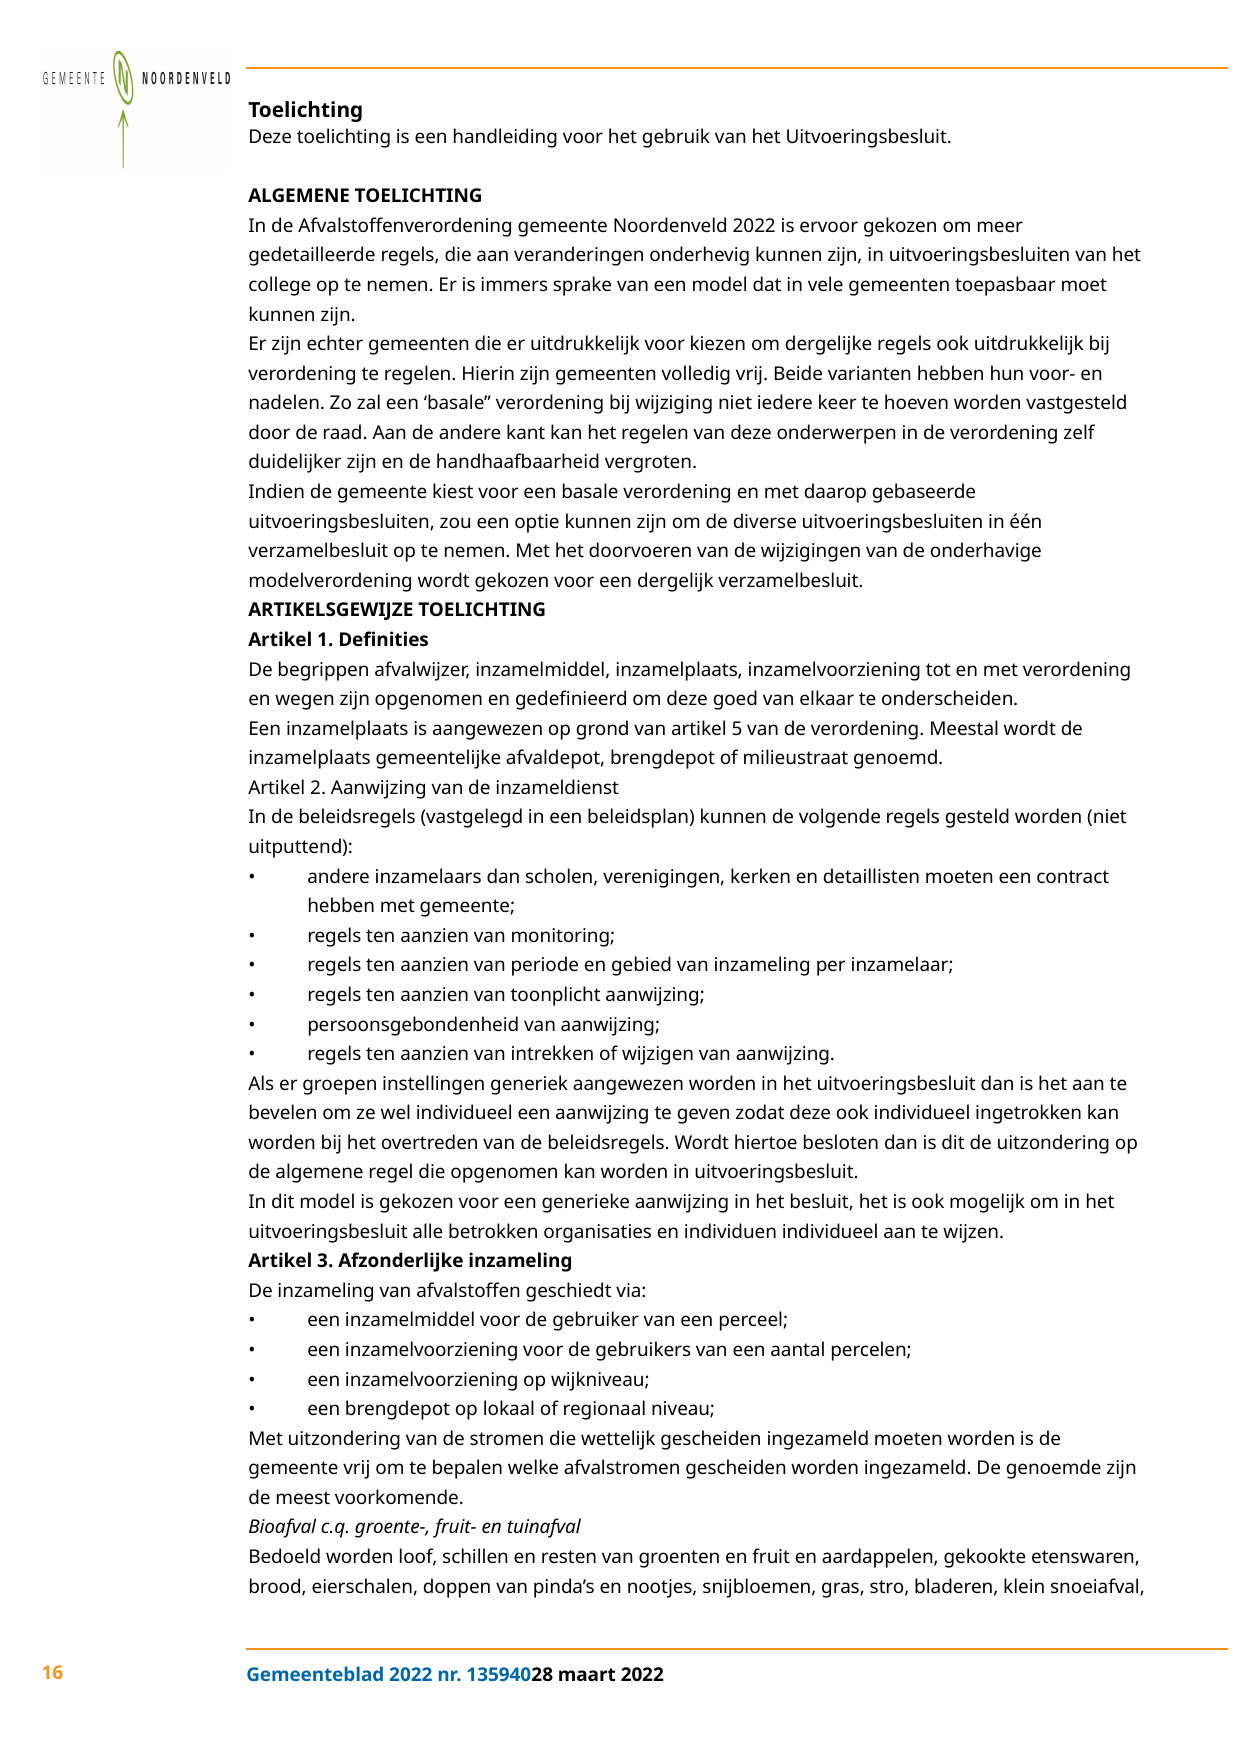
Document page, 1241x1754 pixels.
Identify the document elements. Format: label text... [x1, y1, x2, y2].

list regels ten aanzien van monitoring; [248, 922, 1152, 948]
text Toelichting [248, 95, 1152, 123]
text In de beleidsregels (vastgelegd in een beleidsplan) kunnen de volgende regels gesteld worden (niet uitputtend): [248, 804, 1152, 859]
list regels ten aanzien van periode en gebied van inzameling per inzamelaar; [248, 952, 1152, 977]
text ARTIKELSGEWIJZE TOELICHTING [248, 597, 1152, 622]
list regels ten aanzien van intrekken of wijzigen van aanwijzing. [248, 1040, 1152, 1066]
list andere inzamelaars dan scholen, verenigingen, kerken en detaillisten moeten een contract hebben met gemeente; [248, 863, 1152, 918]
text Artikel 2. Aanwijzing van de inzameldienst [248, 774, 1152, 800]
text Artikel 1. Definities [248, 626, 1152, 652]
text In dit model is gekozen voor een generieke aanwijzing in het besluit, het is ook mogelijk om in het uitvoeringsbesluit alle betrokken organisaties en individuen individueel aan te wijzen. [248, 1188, 1152, 1244]
text ALGEMENE TOELICHTING [248, 182, 1152, 208]
picture [41, 47, 231, 172]
text Er zijn echter gemeenten die er uitdrukkelijk voor kiezen om dergelijke regels ook uitdrukkelijk bij verordening te regelen. Hierin zijn gemeenten volledig vrij. Beide varianten hebben hun voor- en nadelen. Zo zal een ‘basale” verordening bij wijziging niet iedere keer te hoeven worden vastgesteld door de raad. Aan de andere kant kan het regelen van deze onderwerpen in de verordening zelf duidelijker zijn en de handhaafbaarheid vergroten. [248, 330, 1152, 474]
text Met uitzondering van de stromen die wettelijk gescheiden ingezameld moeten worden is de gemeente vrij om te bepalen welke afvalstromen gescheiden worden ingezameld. De genoemde zijn de meest voorkomende. [248, 1425, 1152, 1510]
text Als er groepen instellingen generiek aangewezen worden in het uitvoeringsbesluit dan is het aan te bevelen om ze wel individueel een aanwijzing te geven zodat deze ook individueel ingetrokken kan worden bij het overtreden van de beleidsregels. Wordt hiertoe besloten dan is dit de uitzondering op de algemene regel die opgenomen kan worden in uitvoeringsbesluit. [248, 1070, 1152, 1184]
list een inzamelvoorziening op wijkniveau; [248, 1366, 1152, 1392]
text Een inzamelplaats is aangewezen op grond van artikel 5 van de verordening. Meestal wordt de inzamelplaats gemeentelijke afvaldepot, brengdepot of milieustraat genoemd. [248, 715, 1152, 770]
text Artikel 3. Afzonderlijke inzameling [248, 1247, 1152, 1273]
text De inzameling van afvalstoffen geschiedt via: [248, 1277, 1152, 1303]
list persoonsgebondenheid van aanwijzing; [248, 1011, 1152, 1037]
text De begrippen afvalwijzer, inzamelmiddel, inzamelplaats, inzamelvoorziening tot en met verordening en wegen zijn opgenomen en gedefinieerd om deze goed van elkaar te onderscheiden. [248, 656, 1152, 711]
list een inzamelvoorziening voor de gebruikers van een aantal percelen; [248, 1336, 1152, 1362]
text Bedoeld worden loof, schillen en resten van groenten en fruit en aardappelen, gekookte etenswaren, brood, eierschalen, doppen van pinda’s en nootjes, snijbloemen, gras, stro, bladeren, klein snoeiafval, [248, 1543, 1152, 1599]
list een brengdepot op lokaal of regionaal niveau; [248, 1395, 1152, 1421]
text Bioafval c.q. groente-, fruit- en tuinafval [248, 1514, 1152, 1539]
text Deze toelichting is een handleiding voor het gebruik van het Uitvoeringsbesluit. [248, 123, 1152, 149]
list regels ten aanzien van toonplicht aanwijzing; [248, 981, 1152, 1007]
text In de Afvalstoffenverordening gemeente Noordenveld 2022 is ervoor gekozen om meer gedetailleerde regels, die aan veranderingen onderhevig kunnen zijn, in uitvoeringsbesluiten van het college op te nemen. Er is immers sprake van een model dat in vele gemeenten toepasbaar moet kunnen zijn. [248, 212, 1152, 327]
list een inzamelmiddel voor de gebruiker van een perceel; [248, 1307, 1152, 1332]
text Indien de gemeente kiest voor een basale verordening en met daarop gebaseerde uitvoeringsbesluiten, zou een optie kunnen zijn om de diverse uitvoeringsbesluiten in één verzamelbesluit op te nemen. Met het doorvoeren van de wijzigingen van de onderhavige modelverordening wordt gekozen voor een dergelijk verzamelbesluit. [248, 478, 1152, 593]
